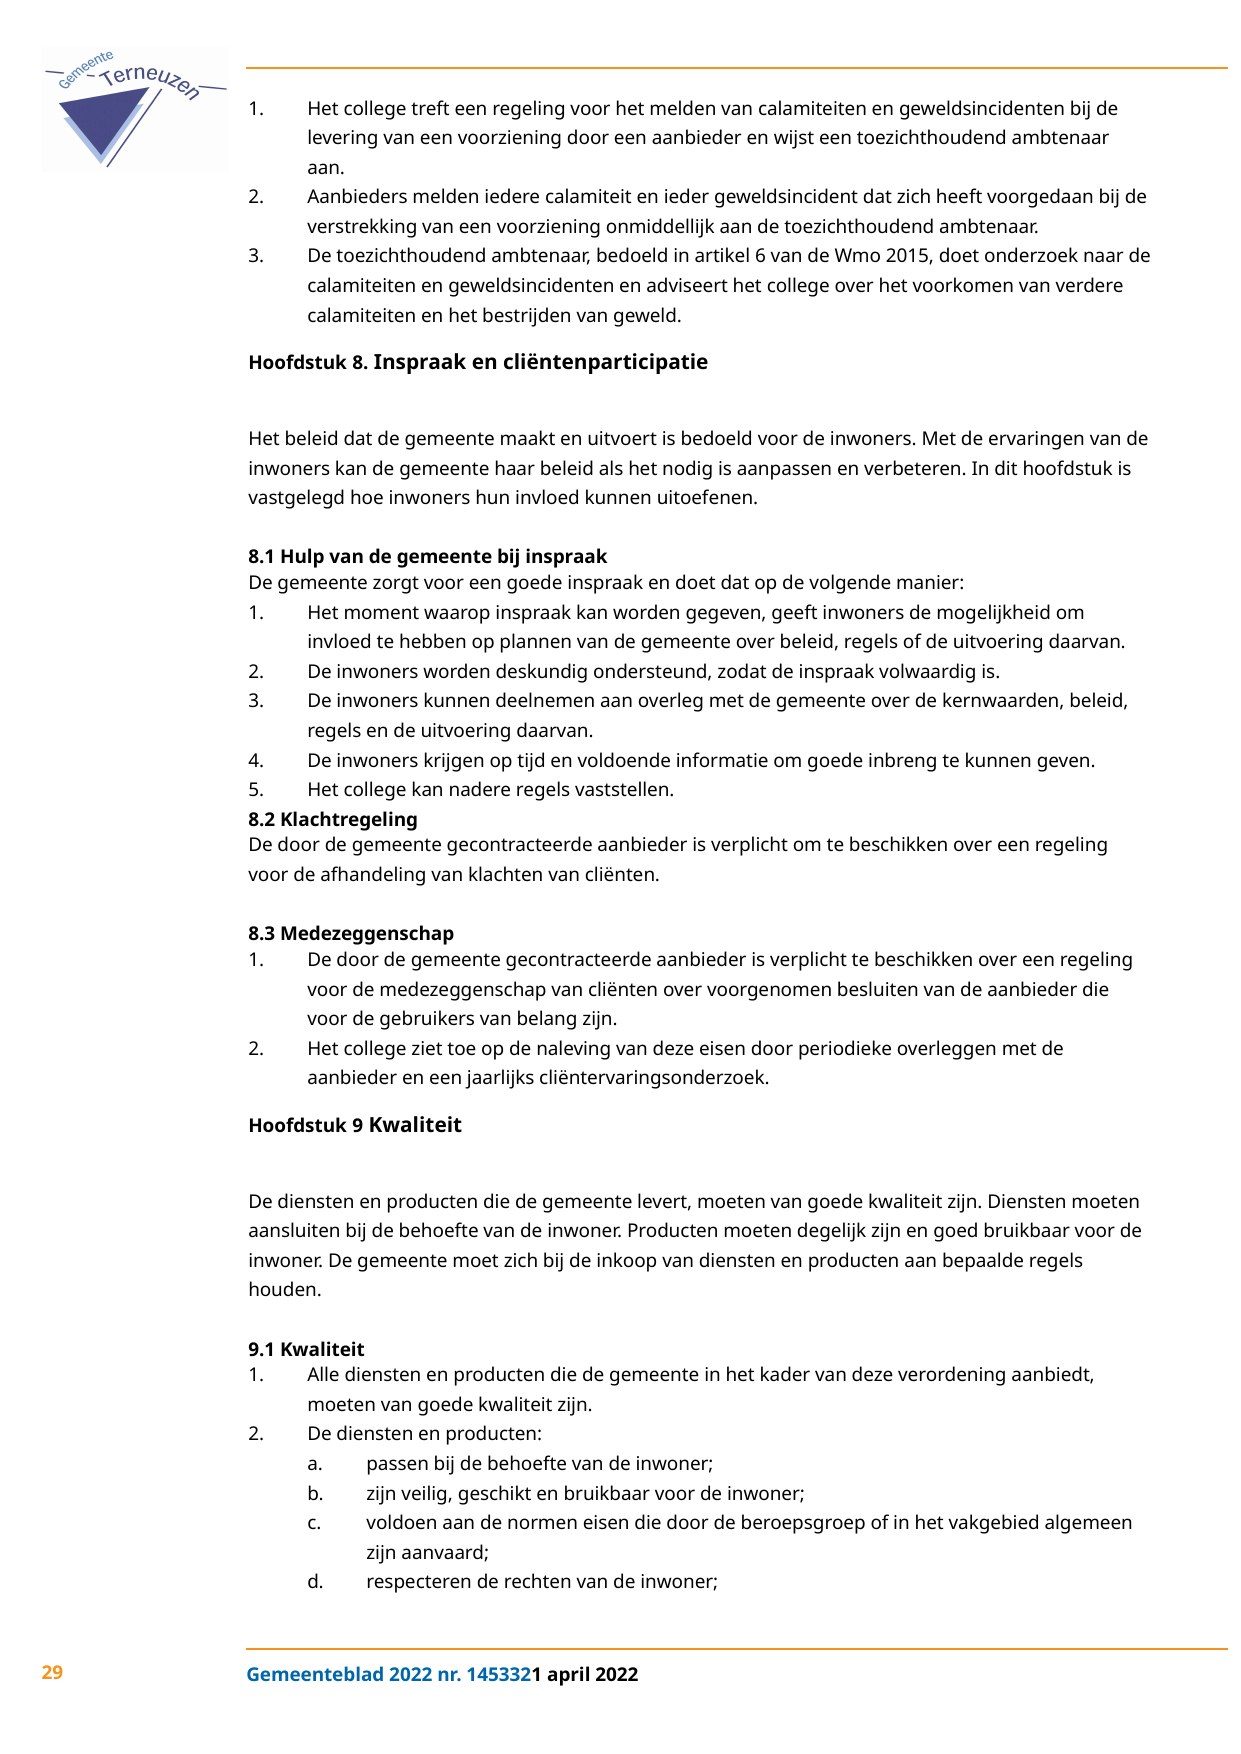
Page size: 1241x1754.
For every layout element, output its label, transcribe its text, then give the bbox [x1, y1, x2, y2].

list Het college kan nadere regels vaststellen. [248, 776, 1152, 802]
list De door de gemeente gecontracteerde aanbieder is verplicht te beschikken over een regeling voor de medezeggenschap van cliënten over voorgenomen besluiten van de aanbieder die voor de gebruikers van belang zijn. [248, 946, 1152, 1031]
list Het college ziet toe op de naleving van deze eisen door periodieke overleggen met de aanbieder en een jaarlijks cliëntervaringsonderzoek. [248, 1035, 1152, 1090]
list Het moment waarop inspraak kan worden gegeven, geeft inwoners de mogelijkheid om invloed te hebben op plannen van de gemeente over beleid, regels of de uitvoering daarvan. [248, 599, 1152, 654]
list voldoen aan de normen eisen die door de beroepsgroep of in het vakgebied algemeen zijn aanvaard; [307, 1509, 1152, 1565]
text De diensten en producten die de gemeente levert, moeten van goede kwaliteit zijn. Diensten moeten aansluiten bij de behoefte van de inwoner. Producten moeten degelijk zijn en goed bruikbaar voor de inwoner. De gemeente moet zich bij de inkoop van diensten en producten aan bepaalde regels houden. [248, 1188, 1152, 1302]
text Hoofdstuk 9 Kwaliteit [248, 1110, 1152, 1138]
text 9.1 Kwaliteit [248, 1336, 1152, 1361]
list zijn veilig, geschikt en bruikbaar voor de inwoner; [307, 1480, 1152, 1506]
list passen bij de behoefte van de inwoner; [307, 1450, 1152, 1476]
list De inwoners worden deskundig ondersteund, zodat de inspraak volwaardig is. [248, 658, 1152, 684]
text De door de gemeente gecontracteerde aanbieder is verplicht om te beschikken over een regeling voor de afhandeling van klachten van cliënten. [248, 832, 1152, 887]
list Het college treft een regeling voor het melden van calamiteiten en geweldsincidenten bij de levering van een voorziening door een aanbieder en wijst een toezichthoudend ambtenaar aan. [248, 95, 1152, 180]
text 8.3 Medezeggenschap [248, 920, 1152, 946]
text 8.1 Hulp van de gemeente bij inspraak [248, 543, 1152, 569]
text Hoofdstuk 8. Inspraak en cliëntenparticipatie [248, 347, 1152, 376]
list Aanbieders melden iedere calamiteit en ieder geweldsincident dat zich heeft voorgedaan bij de verstrekking van een voorziening onmiddellijk aan de toezichthoudend ambtenaar. [248, 183, 1152, 239]
picture [41, 47, 231, 172]
text 8.2 Klachtregeling [248, 806, 1152, 832]
list De diensten en producten: [248, 1421, 1152, 1446]
list De inwoners krijgen op tijd en voldoende informatie om goede inbreng te kunnen geven. [248, 747, 1152, 772]
text De gemeente zorgt voor een goede inspraak en doet dat op de volgende manier: [248, 569, 1152, 595]
list De inwoners kunnen deelnemen aan overleg met de gemeente over de kernwaarden, beleid, regels en de uitvoering daarvan. [248, 688, 1152, 743]
list De toezichthoudend ambtenaar, bedoeld in artikel 6 van de Wmo 2015, doet onderzoek naar de calamiteiten en geweldsincidenten en adviseert het college over het voorkomen van verdere calamiteiten en het bestrijden van geweld. [248, 243, 1152, 328]
text Het beleid dat de gemeente maakt en uitvoert is bedoeld voor de inwoners. Met de ervaringen van de inwoners kan de gemeente haar beleid als het nodig is aanpassen en verbeteren. In dit hoofdstuk is vastgelegd hoe inwoners hun invloed kunnen uitoefenen. [248, 425, 1152, 510]
list Alle diensten en producten die de gemeente in het kader van deze verordening aanbiedt, moeten van goede kwaliteit zijn. [248, 1361, 1152, 1417]
list respecteren de rechten van de inwoner; [307, 1568, 1152, 1594]
